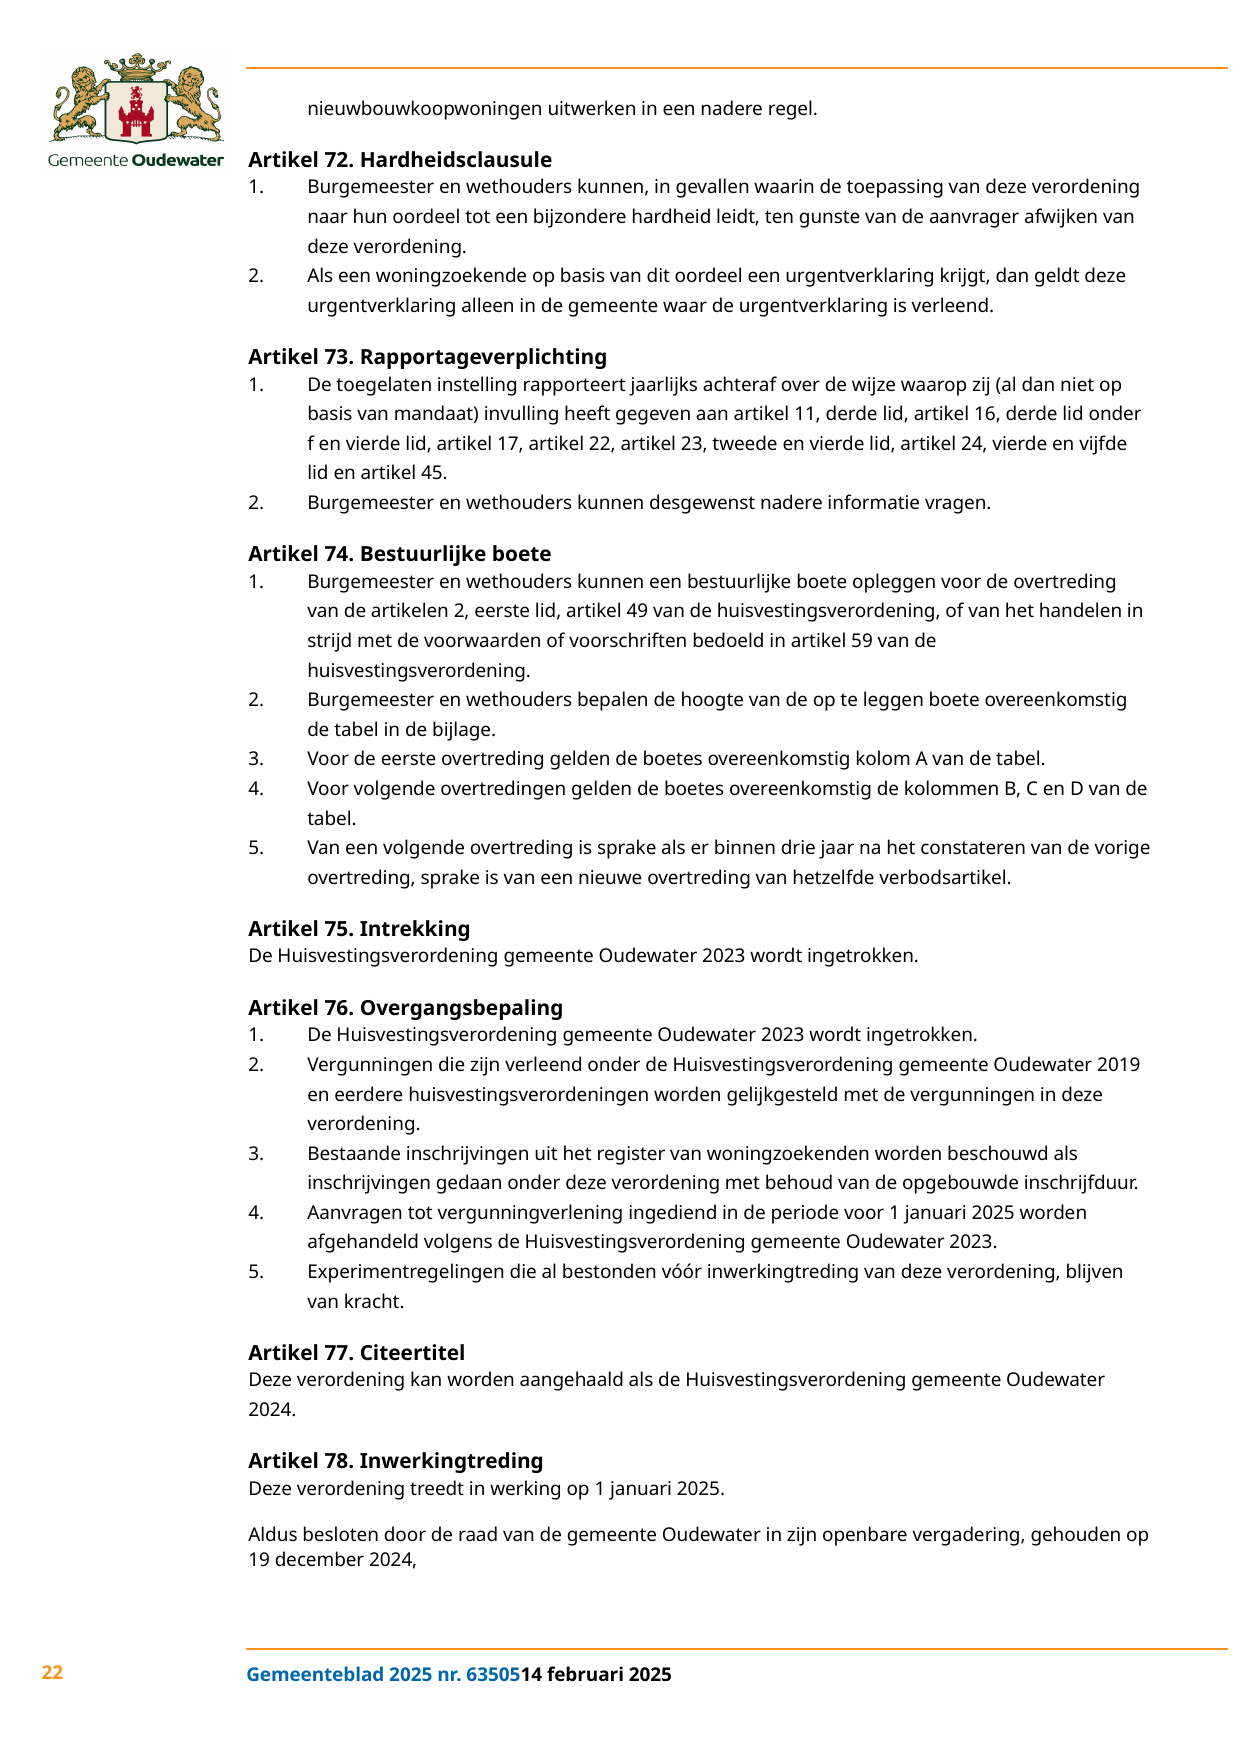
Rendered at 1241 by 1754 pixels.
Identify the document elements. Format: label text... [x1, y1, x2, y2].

list Burgemeester en wethouders kunnen desgewenst nadere informatie vragen. [248, 489, 1152, 515]
list Burgemeester en wethouders kunnen een bestuurlijke boete opleggen voor de overtreding van de artikelen 2, eerste lid, artikel 49 van de huisvestingsverordening, of van het handelen in strijd met de voorwaarden of voorschriften bedoeld in artikel 59 van de huisvestingsverordening. [248, 568, 1152, 682]
text Deze verordening kan worden aangehaald als de Huisvestingsverordening gemeente Oudewater 2024. [248, 1367, 1152, 1422]
list Voor volgende overtredingen gelden de boetes overeenkomstig de kolommen B, C en D van de tabel. [248, 775, 1152, 830]
list Burgemeester en wethouders bepalen de hoogte van de op te leggen boete overeenkomstig de tabel in de bijlage. [248, 686, 1152, 742]
list nieuwbouwkoopwoningen uitwerken in een nadere regel. [248, 95, 1152, 121]
list Aanvragen tot vergunningverlening ingediend in de periode voor 1 januari 2025 worden afgehandeld volgens de Huisvestingsverordening gemeente Oudewater 2023. [248, 1199, 1152, 1254]
text Artikel 77. Citeertitel [248, 1338, 1152, 1367]
list Voor de eerste overtreding gelden de boetes overeenkomstig kolom A van de tabel. [248, 746, 1152, 771]
list Als een woningzoekende op basis van dit oordeel een urgentverklaring krijgt, dan geldt deze urgentverklaring alleen in de gemeente waar de urgentverklaring is verleend. [248, 262, 1152, 318]
list Vergunningen die zijn verleend onder de Huisvestingsverordening gemeente Oudewater 2019 en eerdere huisvestingsverordeningen worden gelijkgesteld met de vergunningen in deze verordening. [248, 1051, 1152, 1136]
list Van een volgende overtreding is sprake als er binnen drie jaar na het constateren van de vorige overtreding, sprake is van een nieuwe overtreding van hetzelfde verbodsartikel. [248, 834, 1152, 889]
text De Huisvestingsverordening gemeente Oudewater 2023 wordt ingetrokken. [248, 943, 1152, 968]
text Artikel 74. Bestuurlijke boete [248, 539, 1152, 568]
list Bestaande inschrijvingen uit het register van woningzoekenden worden beschouwd als inschrijvingen gedaan onder deze verordening met behoud van de opgebouwde inschrijfduur. [248, 1140, 1152, 1195]
text Aldus besloten door de raad van de gemeente Oudewater in zijn openbare vergadering, gehouden op 19 december 2024, [248, 1521, 1152, 1572]
text Deze verordening treedt in werking op 1 januari 2025. [248, 1475, 1152, 1501]
text Artikel 72. Hardheidsclausule [248, 145, 1152, 174]
text Artikel 78. Inwerkingtreding [248, 1447, 1152, 1475]
text Artikel 73. Rapportageverplichting [248, 342, 1152, 371]
list Experimentregelingen die al bestonden vóór inwerkingtreding van deze verordening, blijven van kracht. [248, 1258, 1152, 1313]
picture [41, 47, 231, 172]
list Burgemeester en wethouders kunnen, in gevallen waarin de toepassing van deze verordening naar hun oordeel tot een bijzondere hardheid leidt, ten gunste van de aanvrager afwijken van deze verordening. [248, 174, 1152, 258]
list De toegelaten instelling rapporteert jaarlijks achteraf over de wijze waarop zij (al dan niet op basis van mandaat) invulling heeft gegeven aan artikel 11, derde lid, artikel 16, derde lid onder f en vierde lid, artikel 17, artikel 22, artikel 23, tweede en vierde lid, artikel 24, vierde en vijfde lid en artikel 45. [248, 371, 1152, 485]
list De Huisvestingsverordening gemeente Oudewater 2023 wordt ingetrokken. [248, 1022, 1152, 1047]
text Artikel 76. Overgangsbepaling [248, 993, 1152, 1022]
text Artikel 75. Intrekking [248, 914, 1152, 943]
